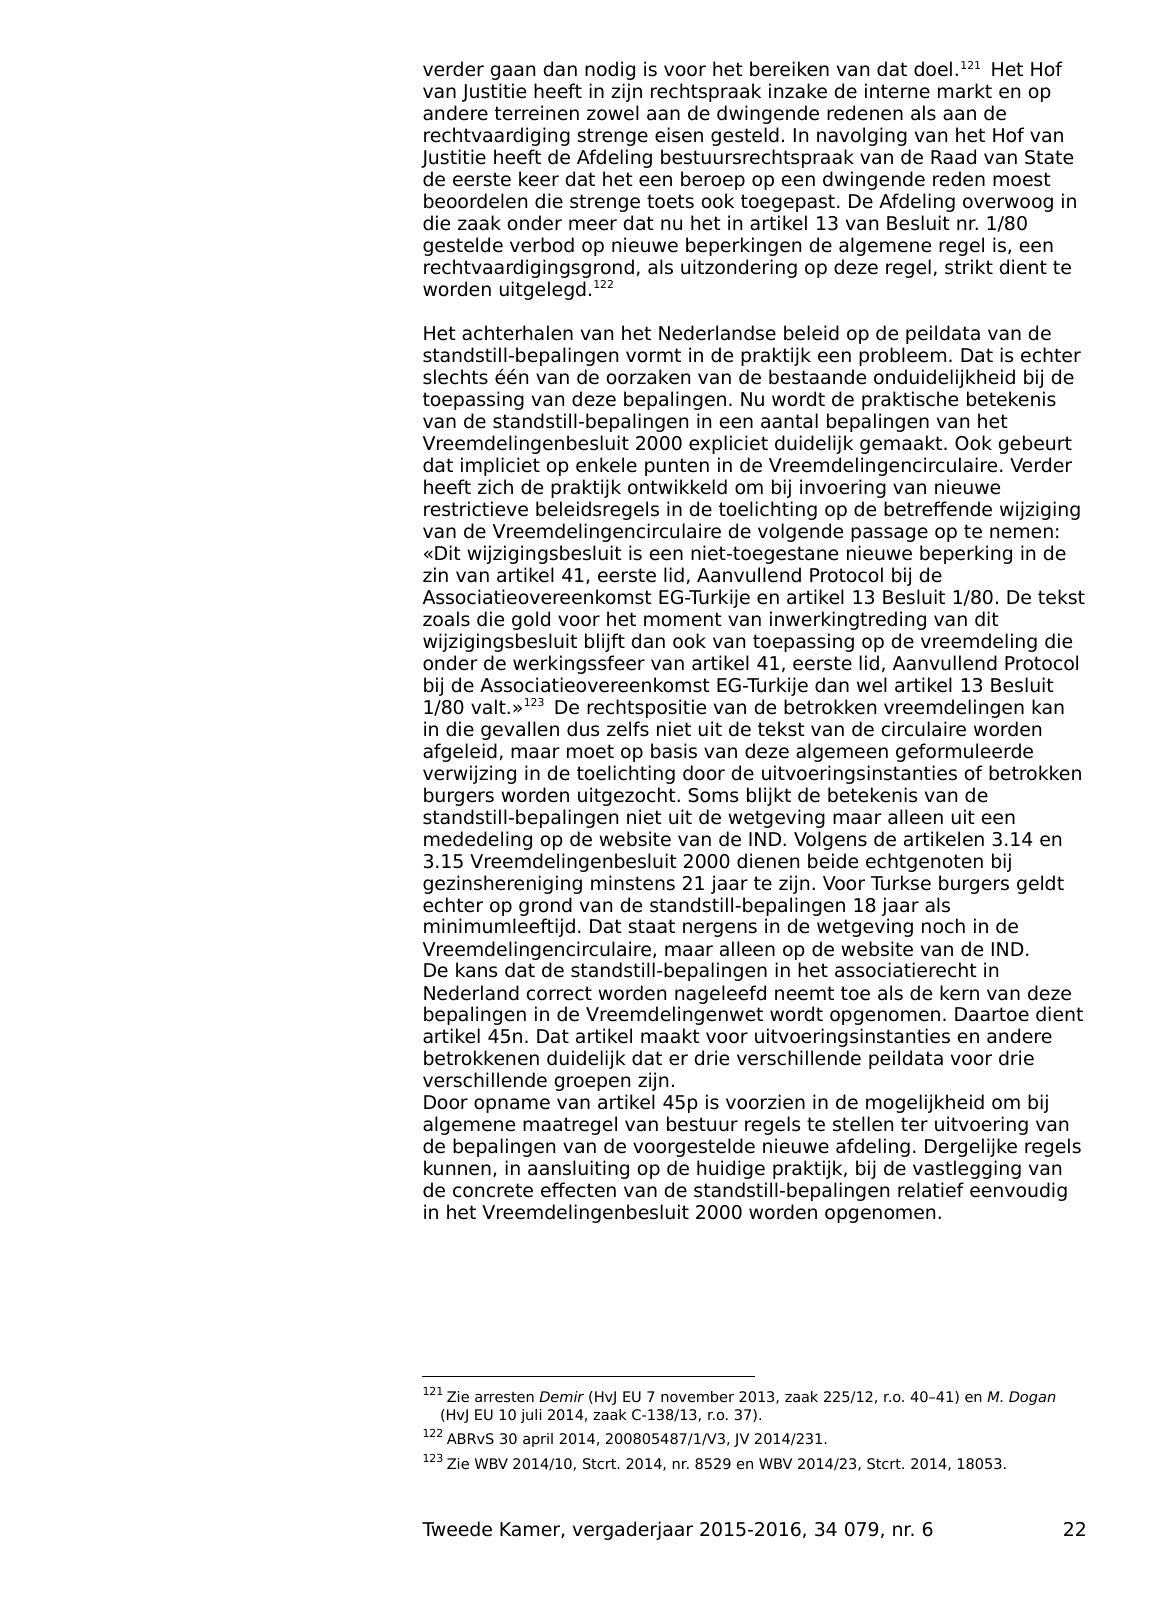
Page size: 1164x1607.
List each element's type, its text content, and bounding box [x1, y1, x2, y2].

text De kans dat de standstill-bepalingen in het associatierecht in Nederland correct worden nageleefd neemt toe als de kern van deze bepalingen in de Vreemdelingenwet wordt opgenomen. Daartoe dient artikel 45n. Dat artikel maakt voor uitvoeringsinstanties en andere betrokkenen duidelijk dat er drie verschillende peildata voor drie verschillende groepen zijn. [422, 960, 1087, 1092]
text Zie arresten Demir (HvJ EU 7 november 2013, zaak 225/12, r.o. 40–41) en M. Dogan (HvJ EU 10 juli 2014, zaak C-138/13, r.o. 37). [422, 1385, 1087, 1424]
text Het achterhalen van het Nederlandse beleid op de peildata van de standstill-bepalingen vormt in de praktijk een probleem. Dat is echter slechts één van de oorzaken van de bestaande onduidelijkheid bij de toepassing van deze bepalingen. Nu wordt de praktische betekenis van de standstill-bepalingen in een aantal bepalingen van het Vreemdelingenbesluit 2000 expliciet duidelijk gemaakt. Ook gebeurt dat impliciet op enkele punten in de Vreemdelingencirculaire. Verder heeft zich de praktijk ontwikkeld om bij invoering van nieuwe restrictieve beleidsregels in de toelichting op de betreffende wijziging van de Vreemdelingencirculaire de volgende passage op te nemen: «Dit wijzigingsbesluit is een niet-toegestane nieuwe beperking in de zin van artikel 41, eerste lid, Aanvullend Protocol bij de Associatieovereenkomst EG-Turkije en artikel 13 Besluit 1/80. De tekst zoals die gold voor het moment van inwerkingtreding van dit wijzigingsbesluit blijft dan ook van toepassing op de vreemdeling die onder de werkingssfeer van artikel 41, eerste lid, Aanvullend Protocol bij de Associatieovereenkomst EG-Turkije dan wel artikel 13 Besluit 1/80 valt.» De rechtspositie van de betrokken vreemdelingen kan in die gevallen dus zelfs niet uit de tekst van de circulaire worden afgeleid, maar moet op basis van deze algemeen geformuleerde verwijzing in de toelichting door de uitvoeringsinstanties of betrokken burgers worden uitgezocht. Soms blijkt de betekenis van de standstill-bepalingen niet uit de wetgeving maar alleen uit een mededeling op de website van de IND. Volgens de artikelen 3.14 en 3.15 Vreemdelingenbesluit 2000 dienen beide echtgenoten bij gezinshereniging minstens 21 jaar te zijn. Voor Turkse burgers geldt echter op grond van de standstill-bepalingen 18 jaar als minimumleeftijd. Dat staat nergens in de wetgeving noch in de Vreemdelingencirculaire, maar alleen op de website van de IND. [422, 323, 1087, 960]
text Door opname van artikel 45p is voorzien in de mogelijkheid om bij algemene maatregel van bestuur regels te stellen ter uitvoering van de bepalingen van de voorgestelde nieuwe afdeling. Dergelijke regels kunnen, in aansluiting op de huidige praktijk, bij de vastlegging van de concrete effecten van de standstill-bepalingen relatief eenvoudig in het Vreemdelingenbesluit 2000 worden opgenomen. [422, 1092, 1087, 1224]
text ABRvS 30 april 2014, 200805487/1/V3, JV 2014/231. [422, 1427, 1087, 1449]
text Zie WBV 2014/10, Stcrt. 2014, nr. 8529 en WBV 2014/23, Stcrt. 2014, 18053. [422, 1452, 1087, 1474]
text verder gaan dan nodig is voor het bereiken van dat doel. Het Hof van Justitie heeft in zijn rechtspraak inzake de interne markt en op andere terreinen zowel aan de dwingende redenen als aan de rechtvaardiging strenge eisen gesteld. In navolging van het Hof van Justitie heeft de Afdeling bestuursrechtspraak van de Raad van State de eerste keer dat het een beroep op een dwingende reden moest beoordelen die strenge toets ook toegepast. De Afdeling overwoog in die zaak onder meer dat nu het in artikel 13 van Besluit nr. 1/80 gestelde verbod op nieuwe beperkingen de algemene regel is, een rechtvaardigingsgrond, als uitzondering op deze regel, strikt dient te worden uitgelegd. [422, 59, 1087, 301]
